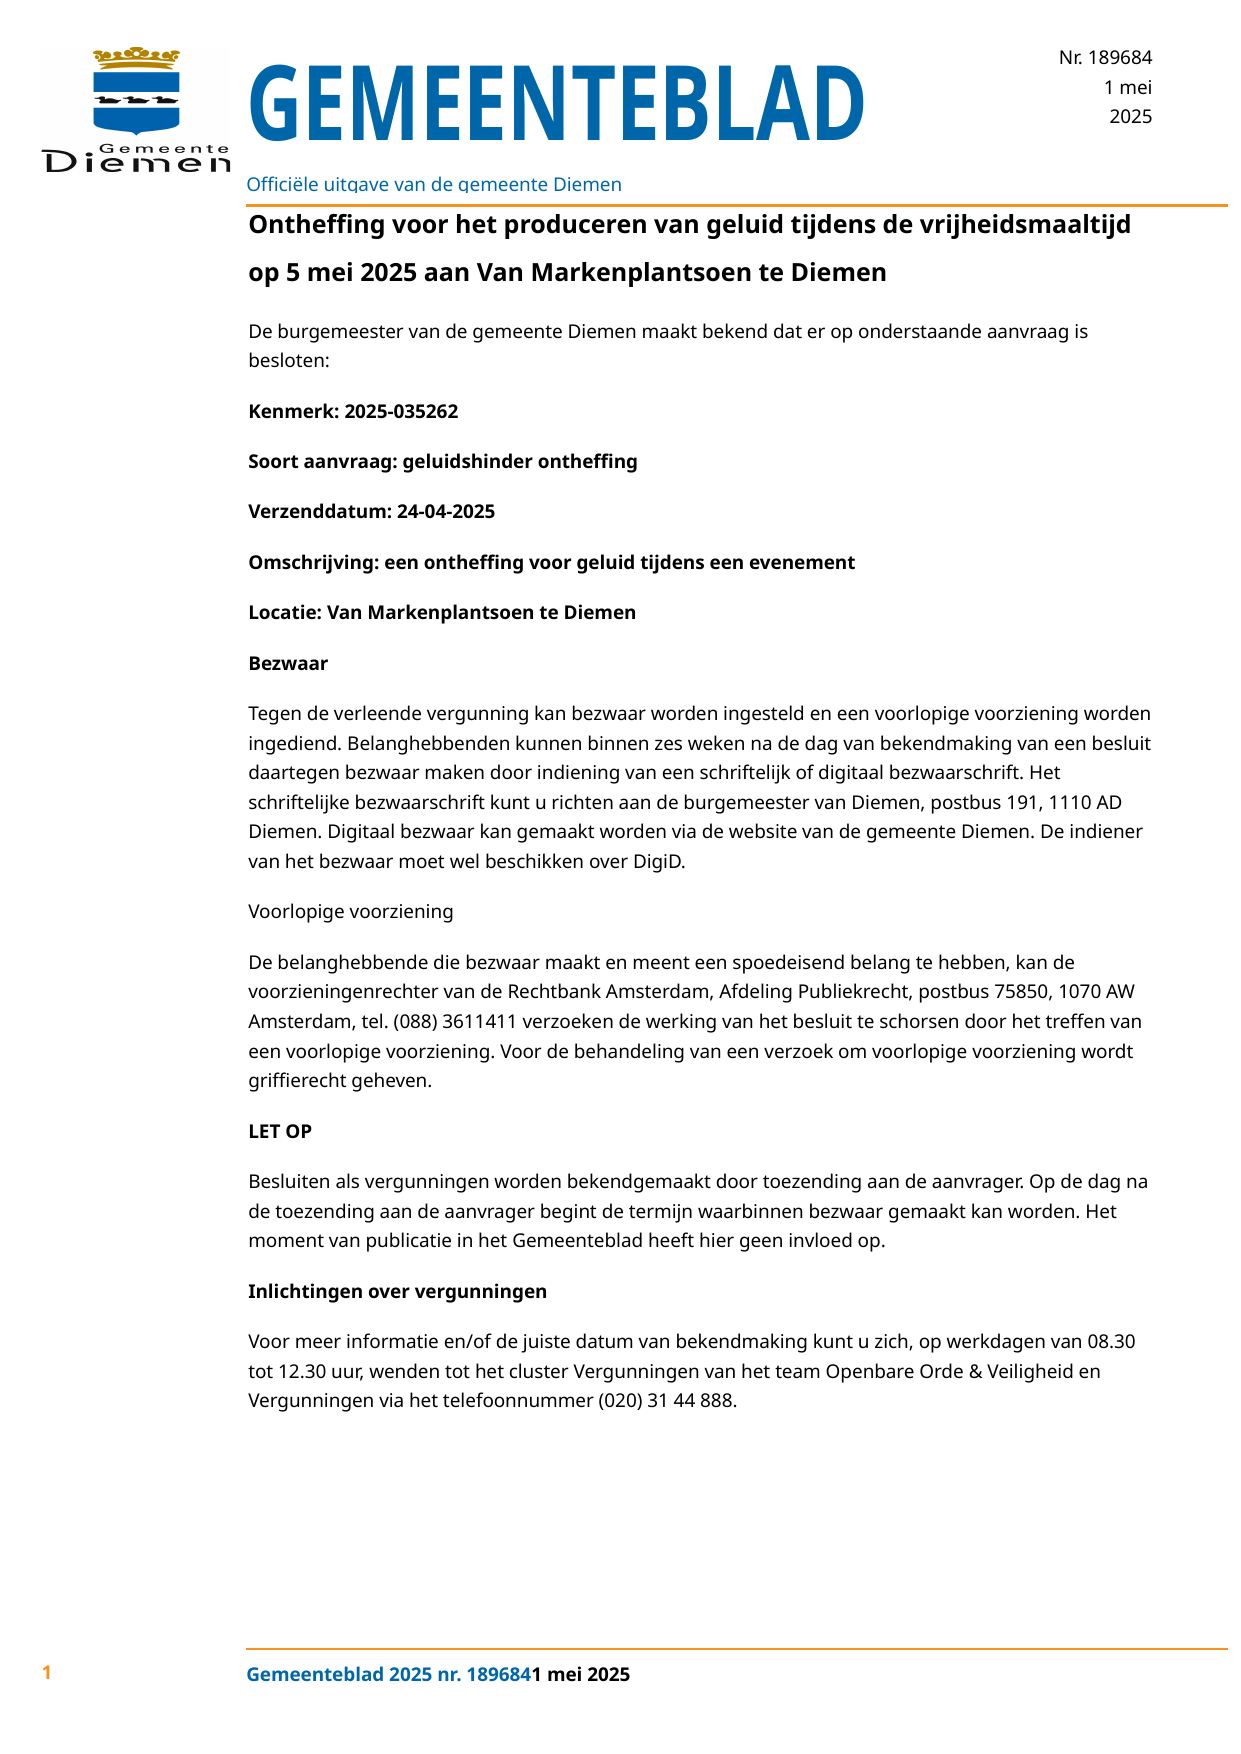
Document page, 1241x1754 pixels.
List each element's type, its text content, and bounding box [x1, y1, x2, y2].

text De belanghebbende die bezwaar maakt en meent een spoedeisend belang te hebben, kan de voorzieningenrechter van de Rechtbank Amsterdam, Afdeling Publiekrecht, postbus 75850, 1070 AW Amsterdam, tel. (088) 3611411 verzoeken de werking van het besluit te schorsen door het treffen van een voorlopige voorziening. Voor de behandeling van een verzoek om voorlopige voorziening wordt griffierecht geheven. [248, 949, 1152, 1093]
text Omschrijving: een ontheffing voor geluid tijdens een evenement [248, 549, 1152, 575]
text Tegen de verleende vergunning kan bezwaar worden ingesteld en een voorlopige voorziening worden ingediend. Belanghebbenden kunnen binnen zes weken na de dag van bekendmaking van een besluit daartegen bezwaar maken door indiening van een schriftelijk of digitaal bezwaarschrift. Het schriftelijke bezwaarschrift kunt u richten aan de burgemeester van Diemen, postbus 191, 1110 AD Diemen. Digitaal bezwaar kan gemaakt worden via de website van de gemeente Diemen. De indiener van het bezwaar moet wel beschikken over DigiD. [248, 700, 1152, 874]
text Inlichtingen over vergunningen [248, 1278, 1152, 1304]
text LET OP [248, 1118, 1152, 1144]
text Voor meer informatie en/of de juiste datum van bekendmaking kunt u zich, op werkdagen van 08.30 tot 12.30 uur, wenden tot het cluster Vergunningen van het team Openbare Orde & Veiligheid en Vergunningen via het telefoonnummer (020) 31 44 888. [248, 1328, 1152, 1413]
text Bezwaar [248, 650, 1152, 676]
text Soort aanvraag: geluidshinder ontheffing [248, 448, 1152, 474]
text Verzenddatum: 24-04-2025 [248, 499, 1152, 524]
text Locatie: Van Markenplantsoen te Diemen [248, 599, 1152, 625]
picture [41, 47, 231, 172]
text Besluiten als vergunningen worden bekendgemaakt door toezending aan de aanvrager. Op de dag na de toezending aan de aanvrager begint de termijn waarbinnen bezwaar gemaakt kan worden. Het moment van publicatie in het Gemeenteblad heeft hier geen invloed op. [248, 1168, 1152, 1253]
text De burgemeester van de gemeente Diemen maakt bekend dat er op onderstaande aanvraag is besloten: [248, 318, 1152, 373]
text Kenmerk: 2025-035262 [248, 398, 1152, 424]
text Voorlopige voorziening [248, 899, 1152, 924]
text Ontheffing voor het produceren van geluid tijdens de vrijheidsmaaltijd op 5 mei 2025 aan Van Markenplantsoen te Diemen [248, 207, 1152, 288]
